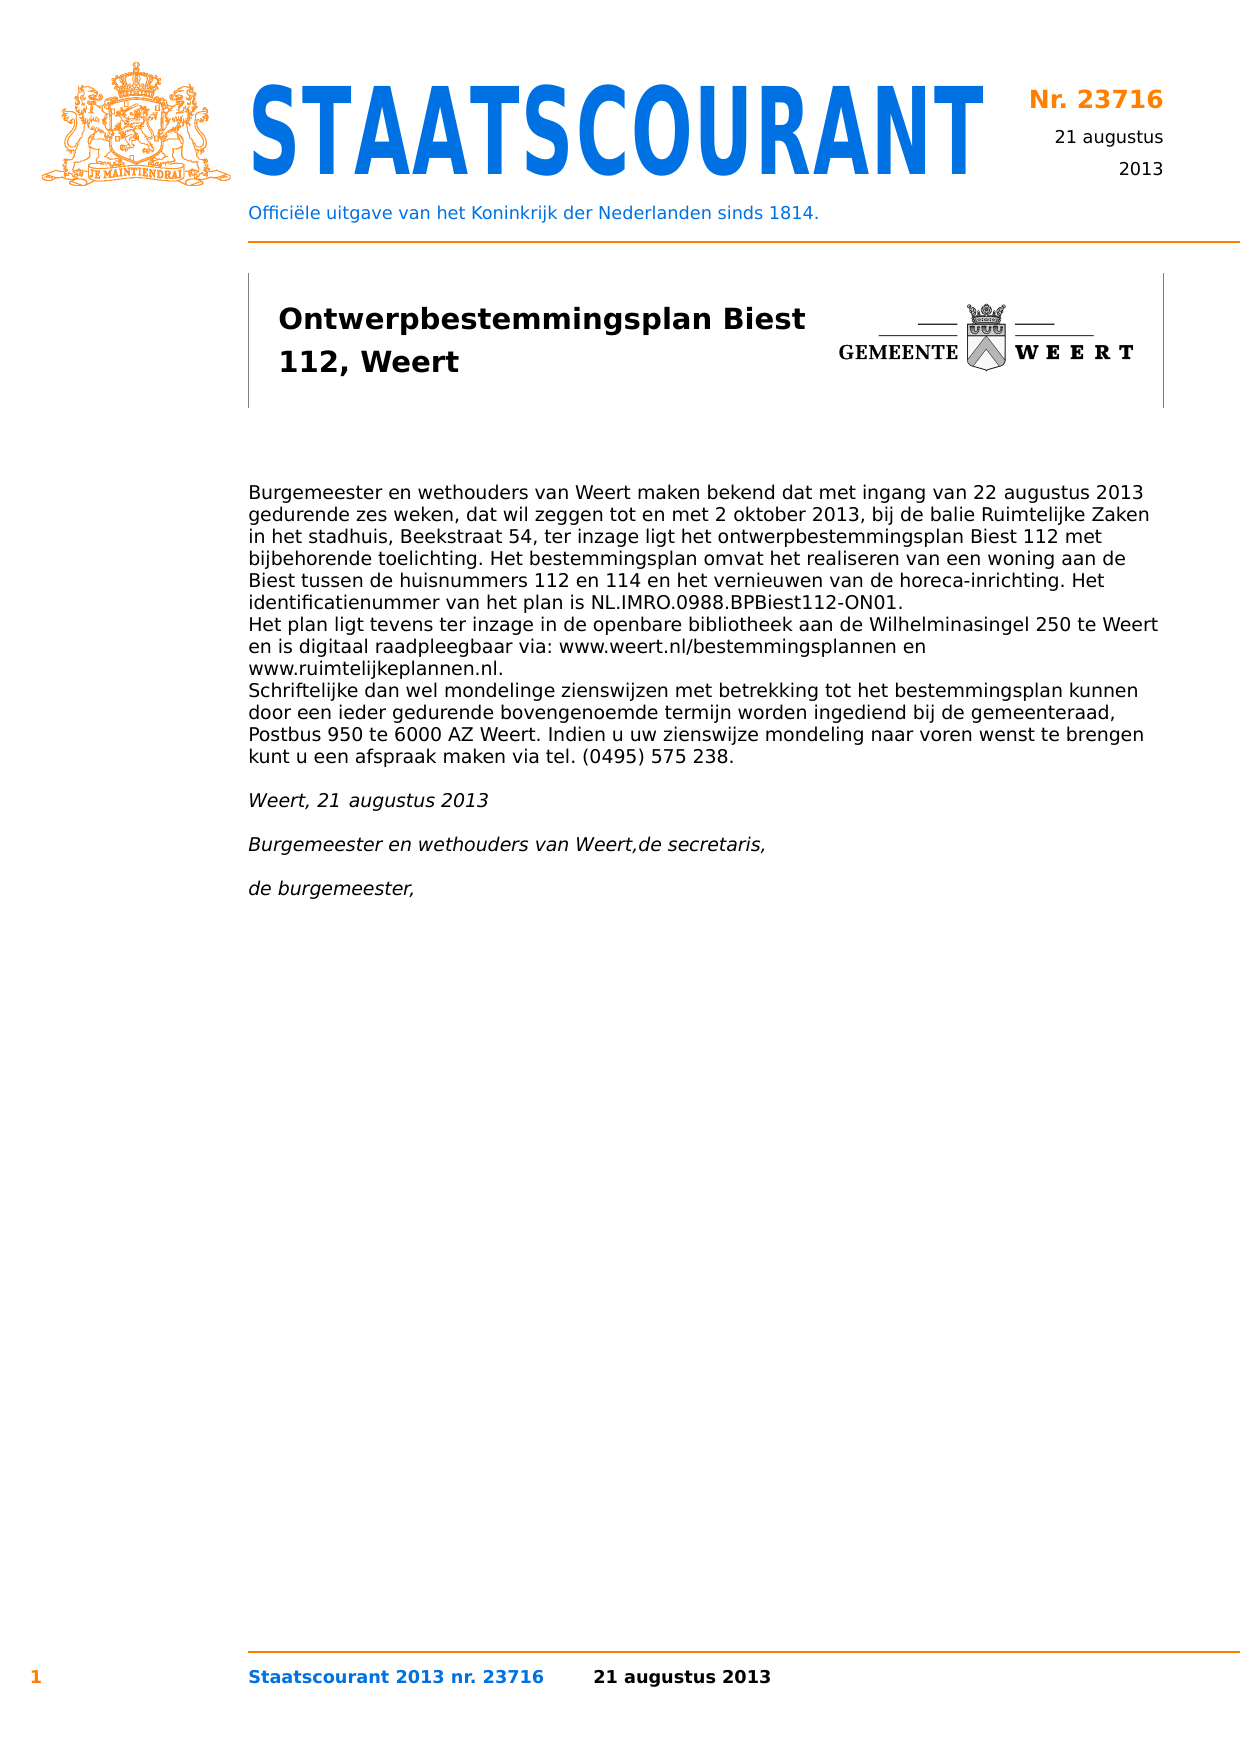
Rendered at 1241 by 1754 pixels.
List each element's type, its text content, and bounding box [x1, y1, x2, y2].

table_cell 2013 [998, 153, 1240, 203]
text Schriftelijke dan wel mondelinge zienswijzen met betrekking tot het bestemmingsplan kunnen door een ieder gedurende bovengenoemde termijn worden ingediend bij de gemeenteraad, Postbus 950 te 6000 AZ Weert. Indien u uw zienswijze mondeling naar voren wenst te brengen kunt u een afspraak maken via tel. (0495) 575 238. [248, 680, 1163, 768]
text Burgemeester en wethouders van Weert,de secretaris, [248, 834, 1163, 856]
subtitle Ontwerpbestemmingsplan Biest 112, Weert [249, 273, 1163, 408]
text Het plan ligt tevens ter inzage in de openbare bibliotheek aan de Wilhelminasingel 250 te Weert en is digitaal raadpleegbaar via: www.weert.nl/bestemmingsplannen en www.ruimtelijkeplannen.nl. [248, 614, 1163, 680]
table_header STAATSCOURANT [248, 62, 998, 203]
picture [838, 302, 1134, 374]
table_header Nr. 23716 [998, 62, 1240, 121]
text Burgemeester en wethouders van Weert maken bekend dat met ingang van 22 augustus 2013 gedurende zes weken, dat wil zeggen tot en met 2 oktober 2013, bij de balie Ruimtelijke Zaken in het stadhuis, Beekstraat 54, ter inzage ligt het ontwerpbestemmingsplan Biest 112 met bijbehorende toelichting. Het bestemmingsplan omvat het realiseren van een woning aan de Biest tussen de huisnummers 112 en 114 en het vernieuwen van de horeca-inrichting. Het identificatienummer van het plan is NL.IMRO.0988.BPBiest112-ON01. [248, 482, 1163, 614]
table_cell 21 augustus [998, 121, 1240, 153]
table_cell Officiële uitgave van het Koninkrijk der Nederlanden sinds 1814. [248, 203, 1240, 241]
picture [41, 62, 231, 186]
table_header [25, 62, 248, 241]
text Weert, 21 augustus 2013 [248, 790, 1163, 812]
text de burgemeester, [248, 878, 1163, 899]
